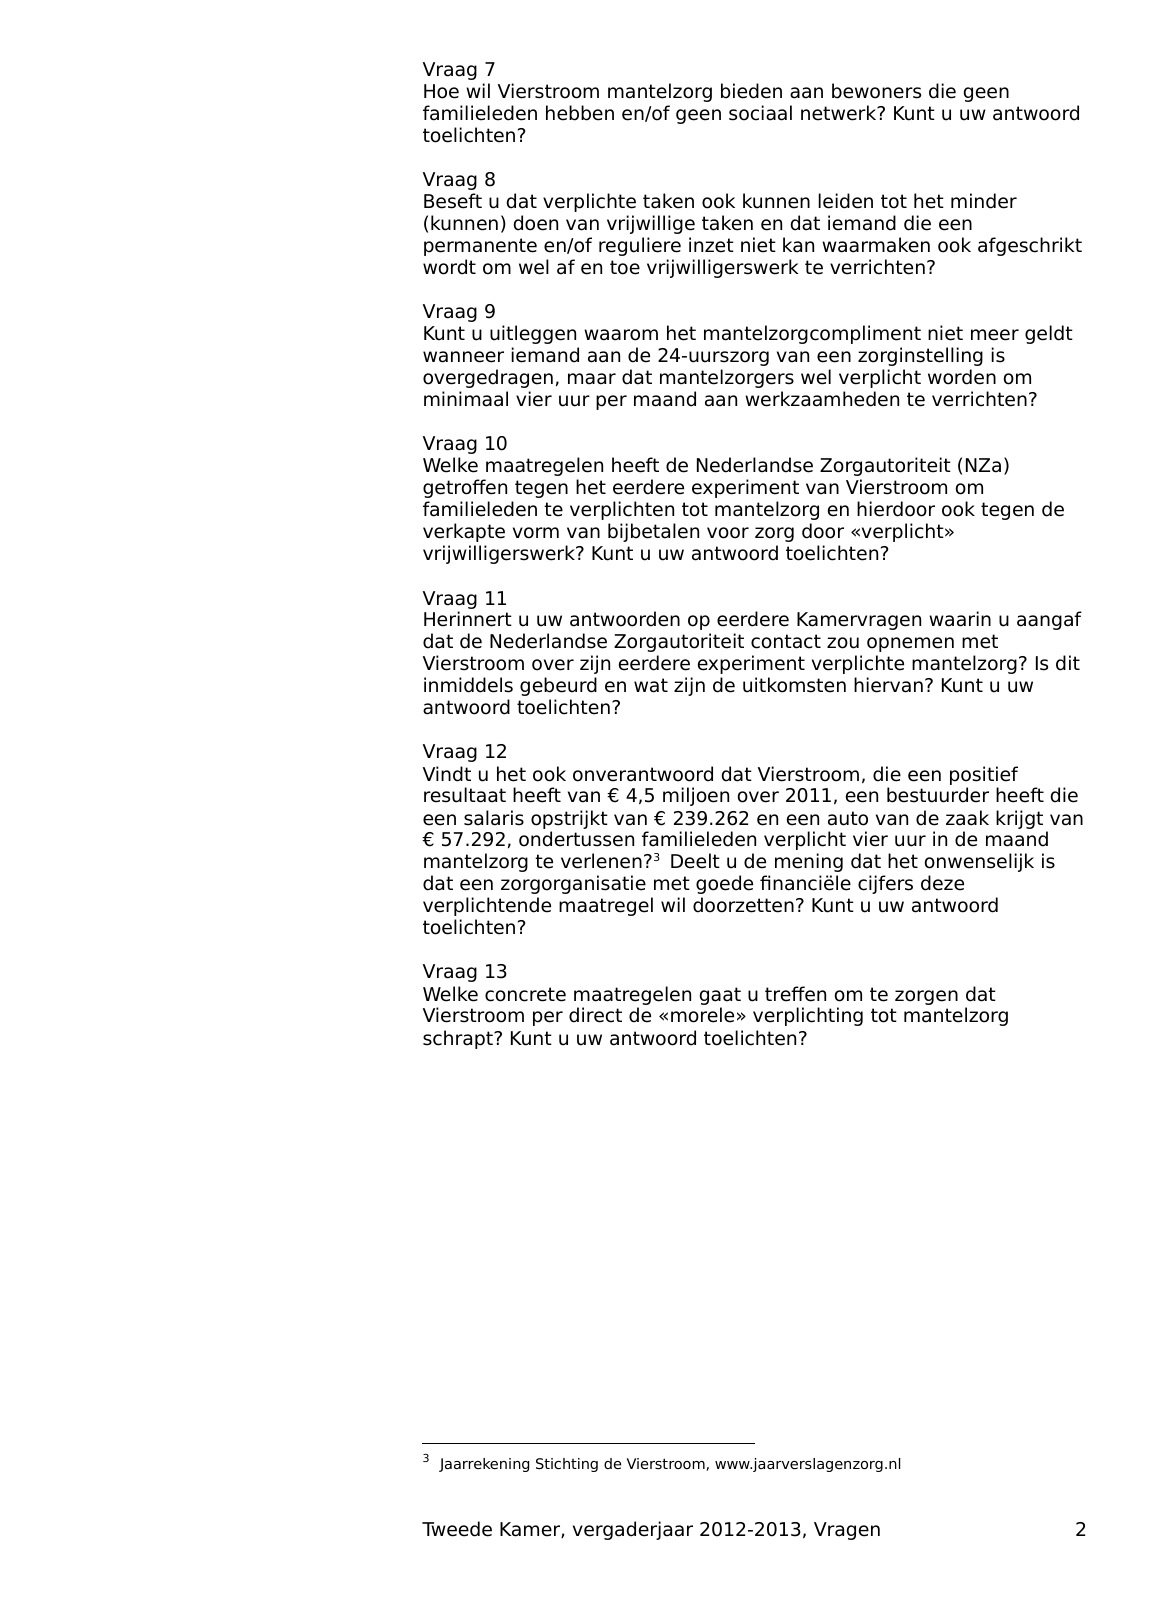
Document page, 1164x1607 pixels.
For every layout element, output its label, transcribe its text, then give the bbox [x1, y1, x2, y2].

text Vraag 7 [422, 59, 1087, 81]
text Vraag 10 [422, 433, 1087, 455]
text Vraag 8 [422, 169, 1087, 191]
text Herinnert u uw antwoorden op eerdere Kamervragen waarin u aangaf dat de Nederlandse Zorgautoriteit contact zou opnemen met Vierstroom over zijn eerdere experiment verplichte mantelzorg? Is dit inmiddels gebeurd en wat zijn de uitkomsten hiervan? Kunt u uw antwoord toelichten? [422, 609, 1087, 719]
text Vraag 12 [422, 741, 1087, 763]
text Vraag 9 [422, 301, 1087, 323]
text Hoe wil Vierstroom mantelzorg bieden aan bewoners die geen familieleden hebben en/of geen sociaal netwerk? Kunt u uw antwoord toelichten? [422, 81, 1087, 147]
text Kunt u uitleggen waarom het mantelzorgcompliment niet meer geldt wanneer iemand aan de 24-uurszorg van een zorginstelling is overgedragen, maar dat mantelzorgers wel verplicht worden om minimaal vier uur per maand aan werkzaamheden te verrichten? [422, 323, 1087, 411]
text Beseft u dat verplichte taken ook kunnen leiden tot het minder (kunnen) doen van vrijwillige taken en dat iemand die een permanente en/of reguliere inzet niet kan waarmaken ook afgeschrikt wordt om wel af en toe vrijwilligerswerk te verrichten? [422, 191, 1087, 279]
text Welke concrete maatregelen gaat u treffen om te zorgen dat Vierstroom per direct de «morele» verplichting tot mantelzorg schrapt? Kunt u uw antwoord toelichten? [422, 983, 1087, 1049]
text Jaarrekening Stichting de Vierstroom, www.jaarverslagenzorg.nl [422, 1452, 1087, 1474]
text Welke maatregelen heeft de Nederlandse Zorgautoriteit (NZa) getroffen tegen het eerdere experiment van Vierstroom om familieleden te verplichten tot mantelzorg en hierdoor ook tegen de verkapte vorm van bijbetalen voor zorg door «verplicht» vrijwilligerswerk? Kunt u uw antwoord toelichten? [422, 455, 1087, 565]
text Vraag 11 [422, 587, 1087, 609]
text Vraag 13 [422, 961, 1087, 983]
text Vindt u het ook onverantwoord dat Vierstroom, die een positief resultaat heeft van € 4,5 miljoen over 2011, een bestuurder heeft die een salaris opstrijkt van € 239.262 en een auto van de zaak krijgt van € 57.292, ondertussen familieleden verplicht vier uur in de maand mantelzorg te verlenen? Deelt u de mening dat het onwenselijk is dat een zorgorganisatie met goede financiële cijfers deze verplichtende maatregel wil doorzetten? Kunt u uw antwoord toelichten? [422, 763, 1087, 939]
